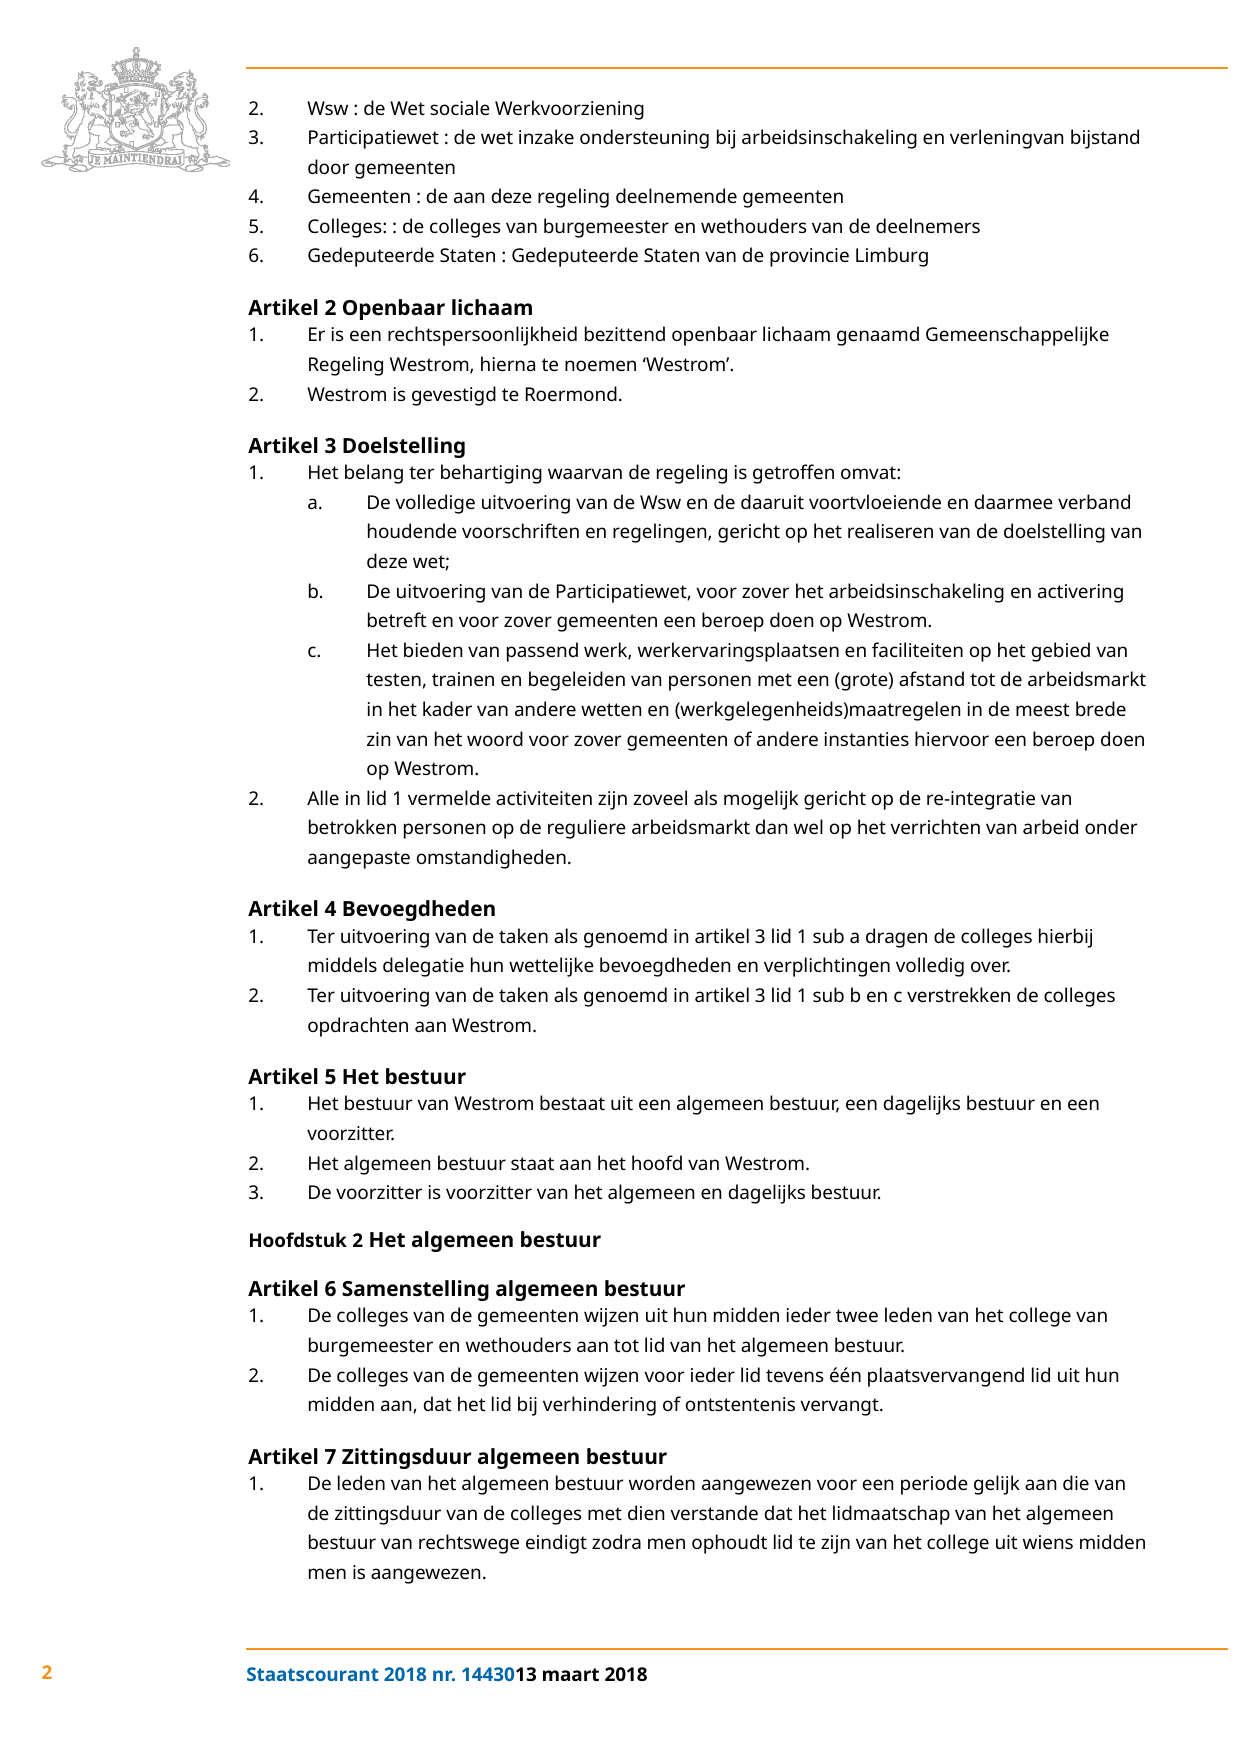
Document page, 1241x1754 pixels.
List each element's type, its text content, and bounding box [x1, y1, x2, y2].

text Artikel 3 Doelstelling [248, 431, 1152, 459]
text Artikel 7 Zittingsduur algemeen bestuur [248, 1442, 1152, 1470]
text Artikel 4 Bevoegdheden [248, 894, 1152, 923]
list Colleges: : de colleges van burgemeester en wethouders van de deelnemers [248, 213, 1152, 239]
list Er is een rechtspersoonlijkheid bezittend openbaar lichaam genaamd Gemeenschappelijke Regeling Westrom, hierna te noemen ‘Westrom’. [248, 322, 1152, 377]
list Gemeenten : de aan deze regeling deelnemende gemeenten [248, 183, 1152, 209]
list Het algemeen bestuur staat aan het hoofd van Westrom. [248, 1150, 1152, 1176]
list Het belang ter behartiging waarvan de regeling is getroffen omvat: [248, 459, 1152, 485]
list Wsw : de Wet sociale Werkvoorziening [248, 95, 1152, 121]
list De colleges van de gemeenten wijzen voor ieder lid tevens één plaatsvervangend lid uit hun midden aan, dat het lid bij verhindering of ontstentenis vervangt. [248, 1362, 1152, 1417]
list Gedeputeerde Staten : Gedeputeerde Staten van de provincie Limburg [248, 243, 1152, 268]
text Artikel 5 Het bestuur [248, 1062, 1152, 1091]
picture [41, 47, 231, 172]
list Participatiewet : de wet inzake ondersteuning bij arbeidsinschakeling en verleningvan bijstand door gemeenten [248, 124, 1152, 180]
list Alle in lid 1 vermelde activiteiten zijn zoveel als mogelijk gericht op de re-integratie van betrokken personen op de reguliere arbeidsmarkt dan wel op het verrichten van arbeid onder aangepaste omstandigheden. [248, 785, 1152, 870]
text Artikel 2 Openbaar lichaam [248, 293, 1152, 322]
list De voorzitter is voorzitter van het algemeen en dagelijks bestuur. [248, 1179, 1152, 1205]
text Hoofdstuk 2 Het algemeen bestuur [248, 1225, 1152, 1253]
list Westrom is gevestigd te Roermond. [248, 381, 1152, 406]
list Het bestuur van Westrom bestaat uit een algemeen bestuur, een dagelijks bestuur en een voorzitter. [248, 1091, 1152, 1146]
list Ter uitvoering van de taken als genoemd in artikel 3 lid 1 sub b en c verstrekken de colleges opdrachten aan Westrom. [248, 982, 1152, 1037]
text Artikel 6 Samenstelling algemeen bestuur [248, 1274, 1152, 1303]
list De colleges van de gemeenten wijzen uit hun midden ieder twee leden van het college van burgemeester en wethouders aan tot lid van het algemeen bestuur. [248, 1303, 1152, 1358]
list De uitvoering van de Participatiewet, voor zover het arbeidsinschakeling en activering betreft en voor zover gemeenten een beroep doen op Westrom. [307, 578, 1152, 633]
list De leden van het algemeen bestuur worden aangewezen voor een periode gelijk aan die van de zittingsduur van de colleges met dien verstande dat het lidmaatschap van het algemeen bestuur van rechtswege eindigt zodra men ophoudt lid te zijn van het college uit wiens midden men is aangewezen. [248, 1470, 1152, 1585]
list Het bieden van passend werk, werkervaringsplaatsen en faciliteiten op het gebied van testen, trainen en begeleiden van personen met een (grote) afstand tot de arbeidsmarkt in het kader van andere wetten en (werkgelegenheids)maatregelen in de meest brede zin van het woord voor zover gemeenten of andere instanties hiervoor een beroep doen op Westrom. [307, 637, 1152, 781]
list Ter uitvoering van de taken als genoemd in artikel 3 lid 1 sub a dragen de colleges hierbij middels delegatie hun wettelijke bevoegdheden en verplichtingen volledig over. [248, 923, 1152, 978]
list De volledige uitvoering van de Wsw en de daaruit voortvloeiende en daarmee verband houdende voorschriften en regelingen, gericht op het realiseren van de doelstelling van deze wet; [307, 489, 1152, 574]
